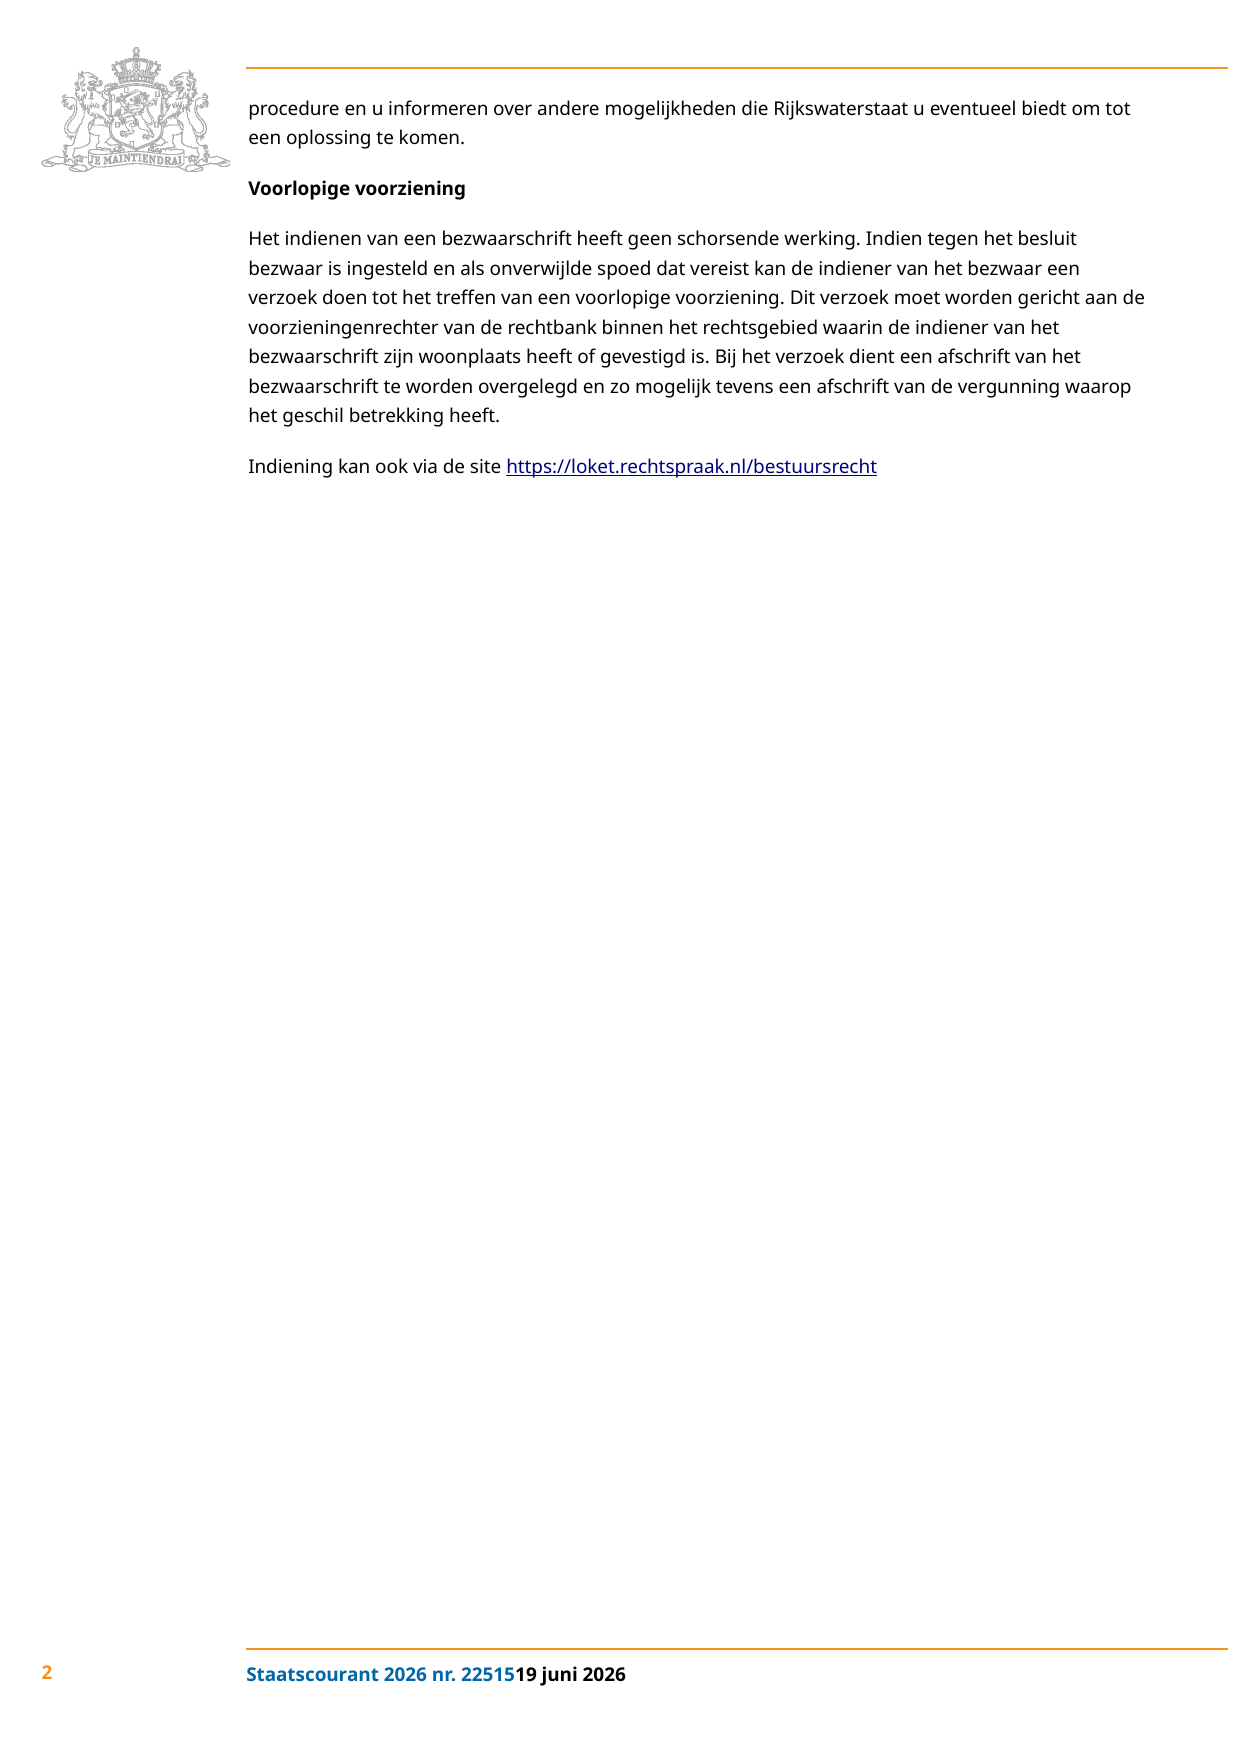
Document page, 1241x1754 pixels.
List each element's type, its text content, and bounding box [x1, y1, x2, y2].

picture [41, 47, 231, 172]
text Indiening kan ook via de site https://loket.rechtspraak.nl/bestuursrecht [248, 453, 1152, 479]
text procedure en u informeren over andere mogelijkheden die Rijkswaterstaat u eventueel biedt om tot een oplossing te komen. [248, 95, 1152, 150]
text Voorlopige voorziening [248, 175, 1152, 201]
text Het indienen van een bezwaarschrift heeft geen schorsende werking. Indien tegen het besluit bezwaar is ingesteld en als onverwijlde spoed dat vereist kan de indiener van het bezwaar een verzoek doen tot het treffen van een voorlopige voorziening. Dit verzoek moet worden gericht aan de voorzieningenrechter van de rechtbank binnen het rechtsgebied waarin de indiener van het bezwaarschrift zijn woonplaats heeft of gevestigd is. Bij het verzoek dient een afschrift van het bezwaarschrift te worden overgelegd en zo mogelijk tevens een afschrift van de vergunning waarop het geschil betrekking heeft. [248, 225, 1152, 428]
